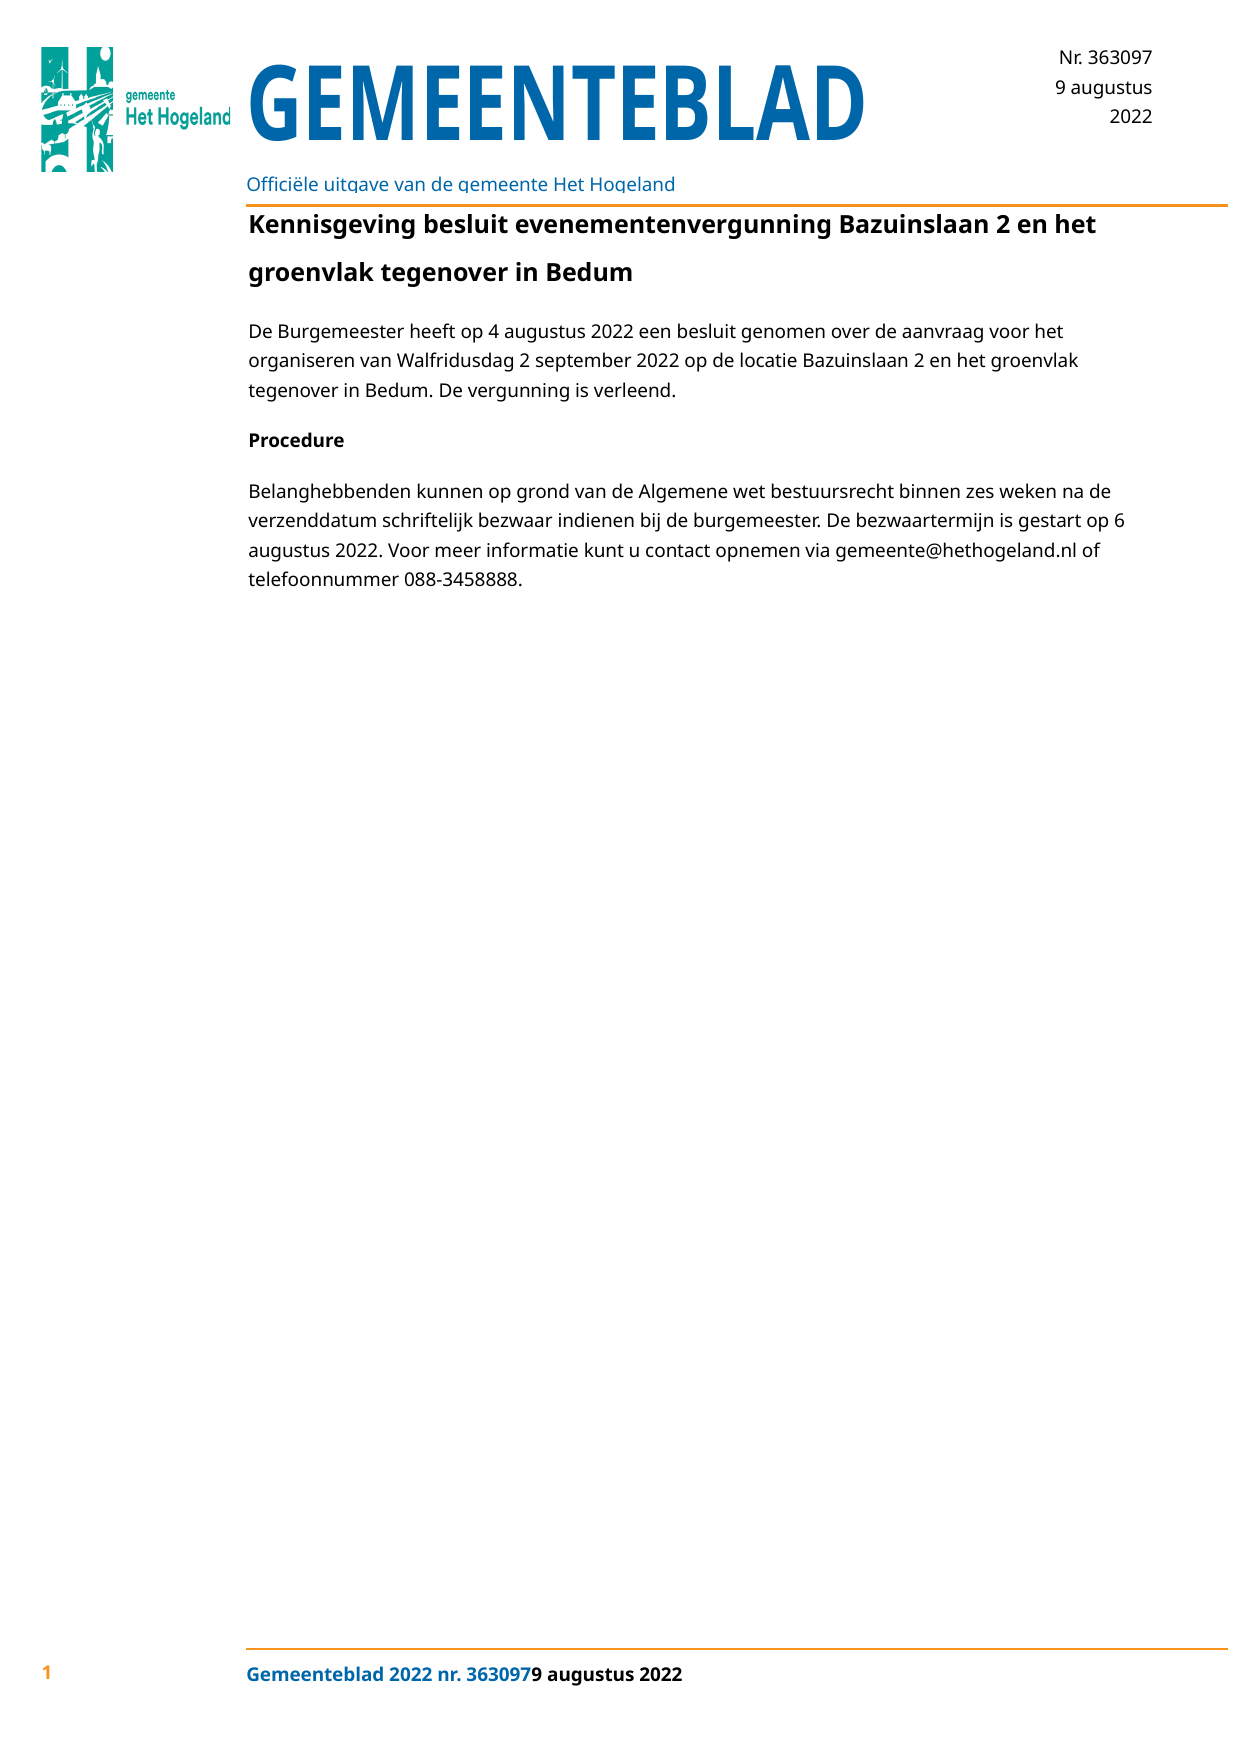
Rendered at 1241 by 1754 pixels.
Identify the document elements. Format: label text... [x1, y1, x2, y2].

text Kennisgeving besluit evenementenvergunning Bazuinslaan 2 en het groenvlak tegenover in Bedum [248, 207, 1152, 288]
text De Burgemeester heeft op 4 augustus 2022 een besluit genomen over de aanvraag voor het organiseren van Walfridusdag 2 september 2022 op de locatie Bazuinslaan 2 en het groenvlak tegenover in Bedum. De vergunning is verleend. [248, 318, 1152, 403]
picture [41, 47, 231, 172]
text Procedure [248, 427, 1152, 453]
text Belanghebbenden kunnen op grond van de Algemene wet bestuursrecht binnen zes weken na de verzenddatum schriftelijk bezwaar indienen bij de burgemeester. De bezwaartermijn is gestart op 6 augustus 2022. Voor meer informatie kunt u contact opnemen via gemeente@hethogeland.nl of telefoonnummer 088-3458888. [248, 478, 1152, 592]
